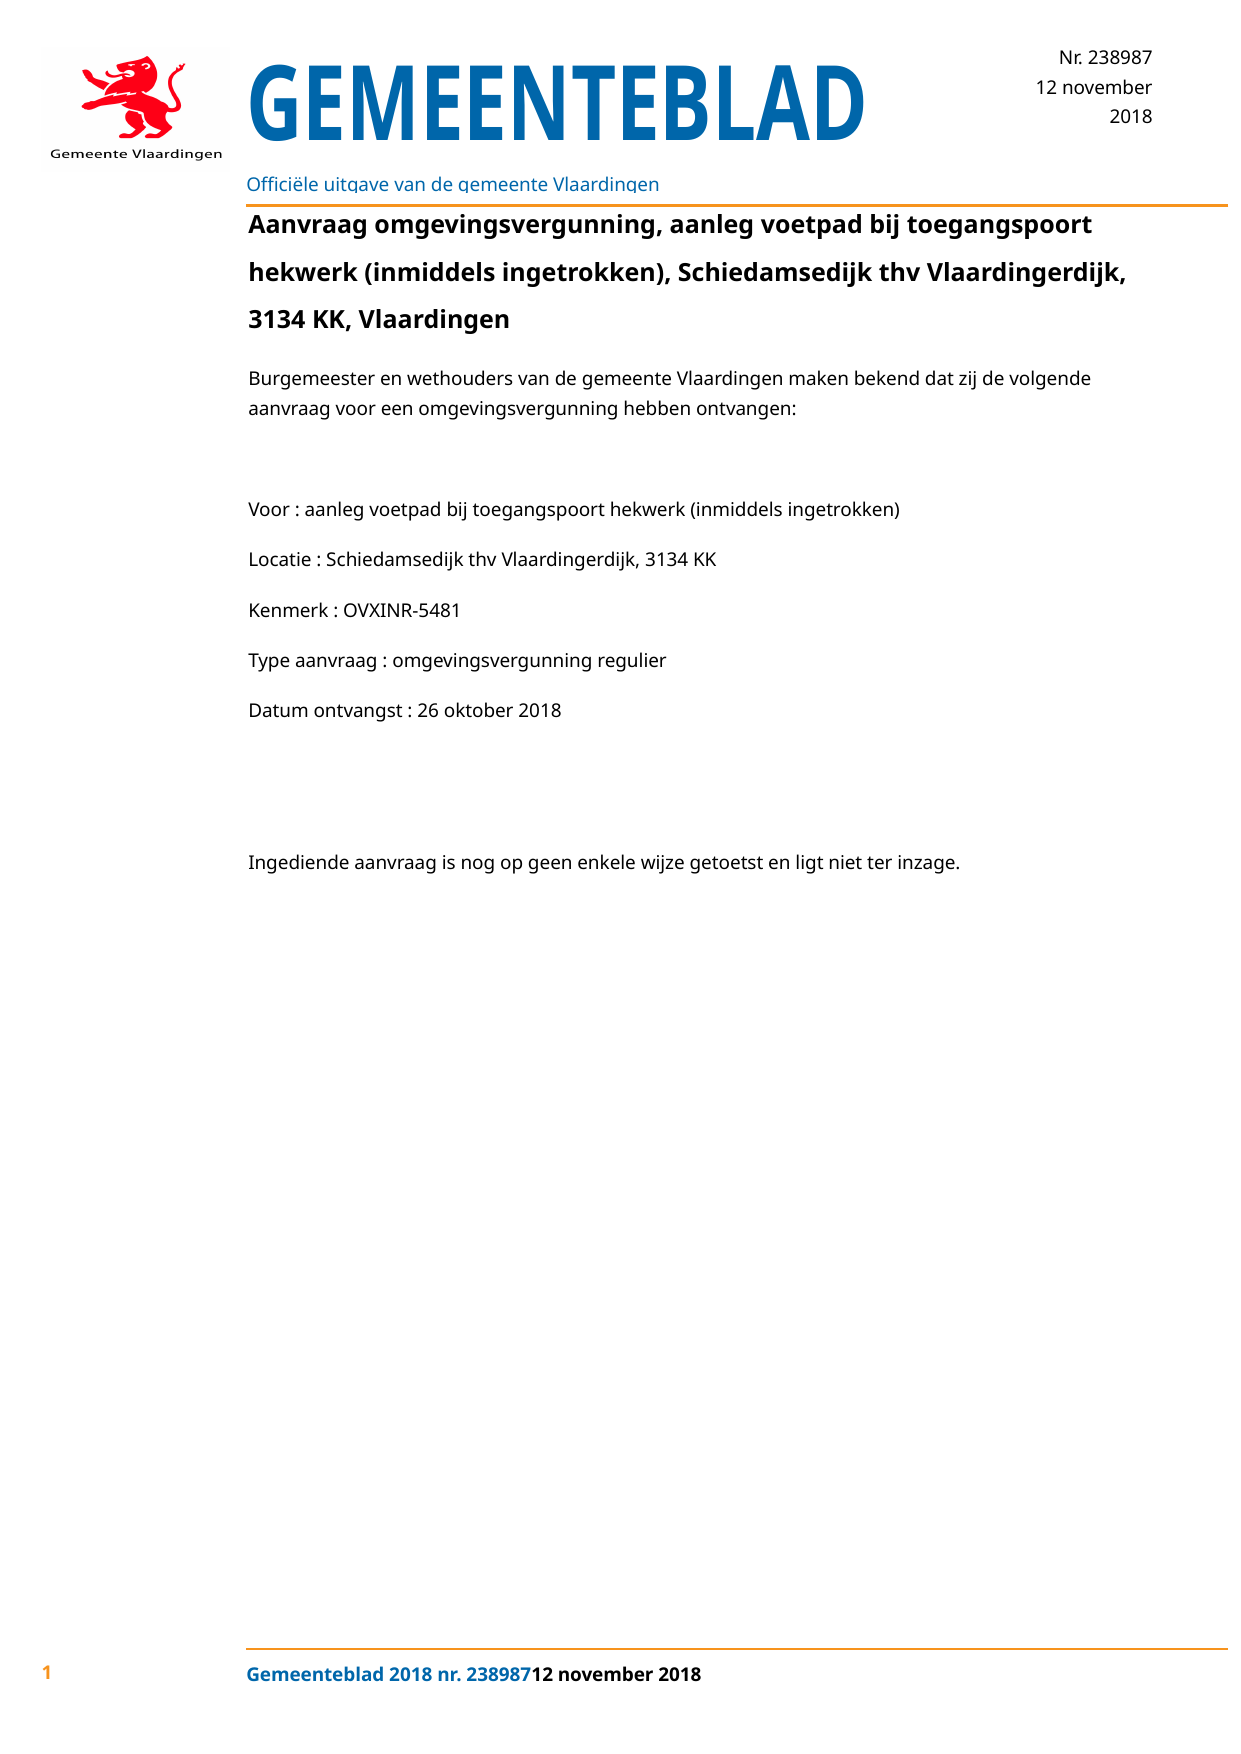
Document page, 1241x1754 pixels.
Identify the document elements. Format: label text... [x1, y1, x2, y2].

text Type aanvraag : omgevingsvergunning regulier [248, 647, 1152, 673]
text Ingediende aanvraag is nog op geen enkele wijze getoetst en ligt niet ter inzage. [248, 849, 1152, 874]
text Voor : aanleg voetpad bij toegangspoort hekwerk (inmiddels ingetrokken) [248, 496, 1152, 522]
picture [41, 47, 231, 172]
text Locatie : Schiedamsedijk thv Vlaardingerdijk, 3134 KK [248, 546, 1152, 572]
text Kenmerk : OVXINR-5481 [248, 597, 1152, 622]
text Burgemeester en wethouders van de gemeente Vlaardingen maken bekend dat zij de volgende aanvraag voor een omgevingsvergunning hebben ontvangen: [248, 366, 1152, 421]
text Datum ontvangst : 26 oktober 2018 [248, 698, 1152, 723]
text Aanvraag omgevingsvergunning, aanleg voetpad bij toegangspoort hekwerk (inmiddels ingetrokken), Schiedamsedijk thv Vlaardingerdijk, 3134 KK, Vlaardingen [248, 207, 1152, 336]
